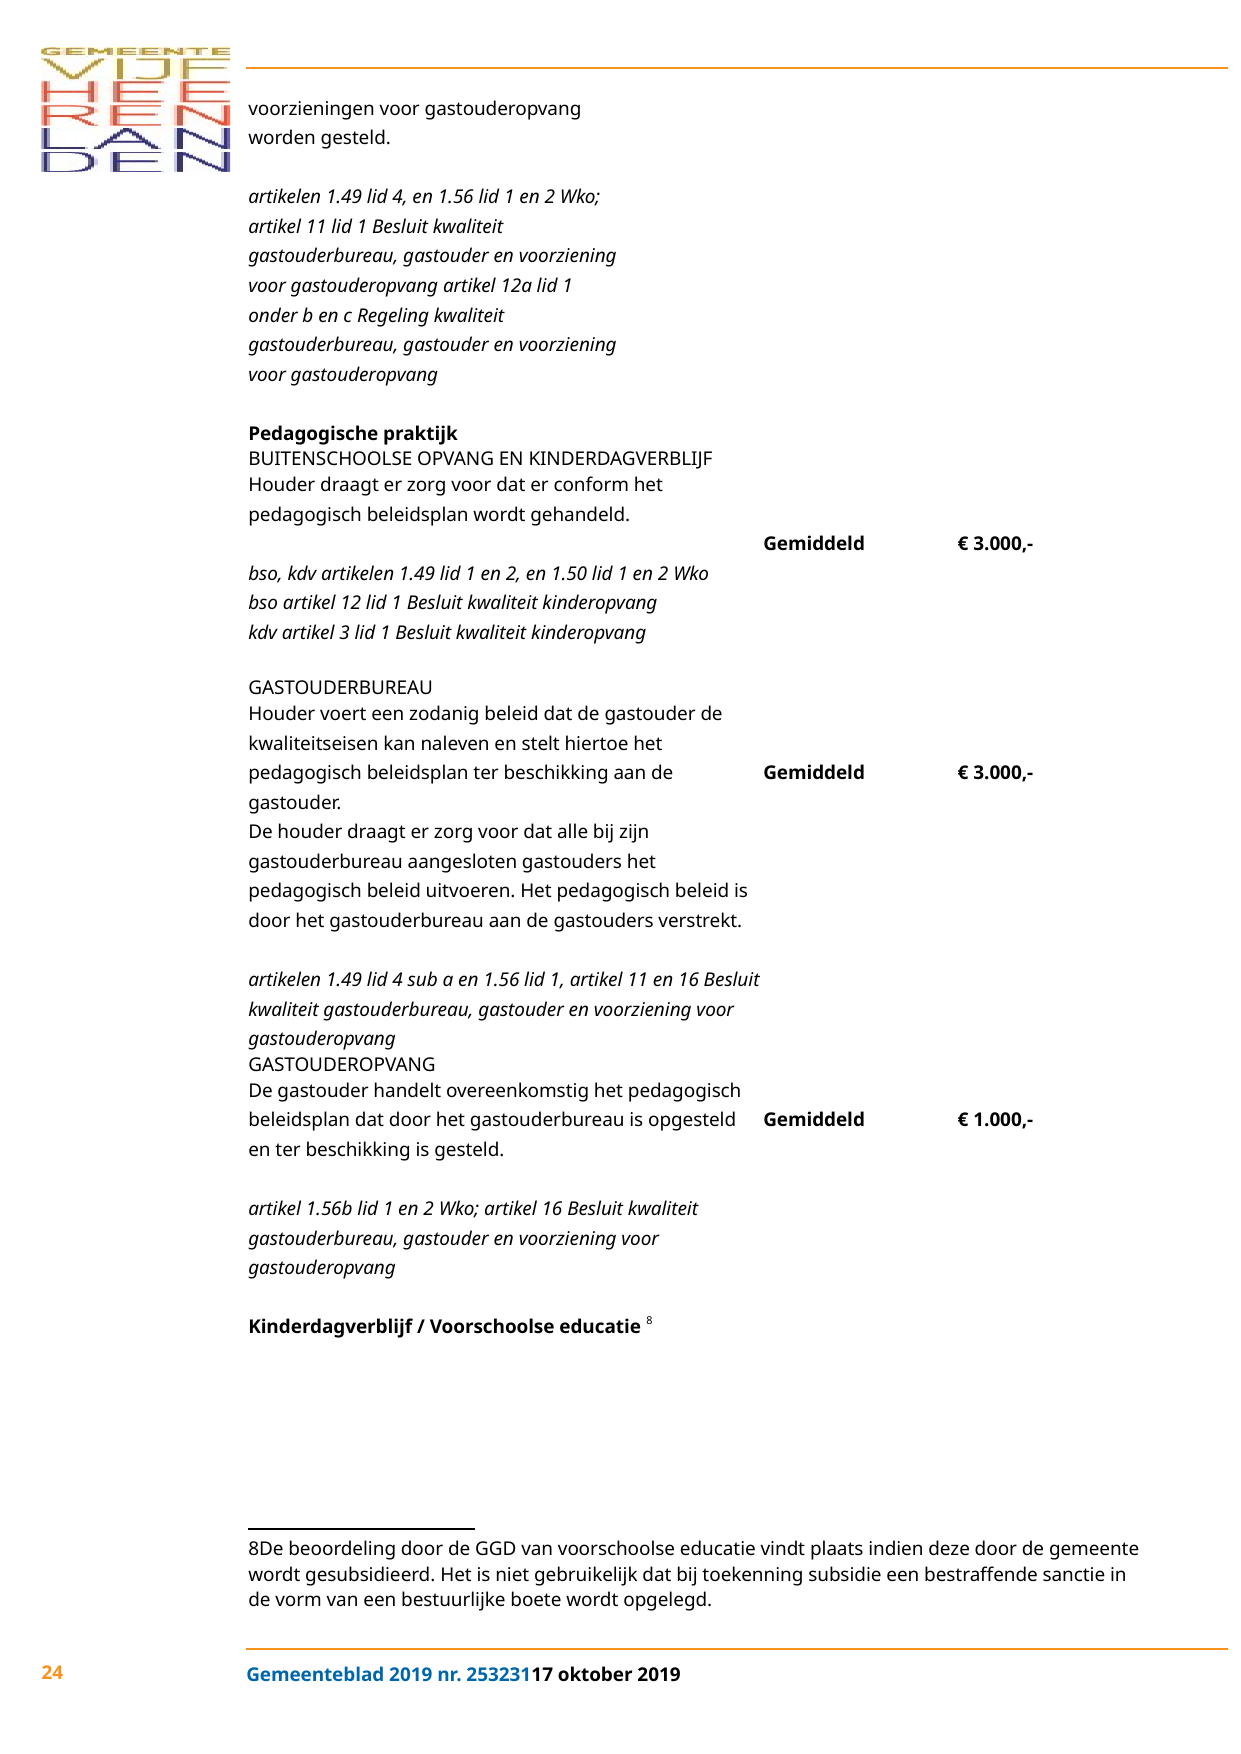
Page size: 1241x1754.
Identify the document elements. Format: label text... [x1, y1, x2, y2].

table_cell Gemiddeld [763, 471, 957, 674]
table_cell Houder draagt er zorg voor dat er conform het pedagogisch beleidsplan wordt gehandeld. bso, kdv artikelen 1.49 lid 1 en 2, en 1.50 lid 1 en 2 Wko bso artikel 12 lid 1 Besluit kwaliteit kinderopvang kdv artikel 3 lid 1 Besluit kwaliteit kinderopvang [248, 471, 763, 674]
table_cell De gastouder handelt overeenkomstig het pedagogisch beleidsplan dat door het gastouderbureau is opgesteld en ter beschikking is gesteld. artikel 1.56b lid 1 en 2 Wko; artikel 16 Besluit kwaliteit gastouderbureau, gastouder en voorziening voor gastouderopvang [248, 1077, 763, 1280]
table_cell [834, 95, 1046, 387]
table_cell € 1.000,- [958, 1077, 1152, 1280]
table_cell GASTOUDEROPVANG [248, 1051, 1152, 1077]
picture [41, 47, 231, 172]
table_cell Gemiddeld [763, 700, 957, 1051]
table_cell Gemiddeld [763, 1077, 957, 1280]
table_cell voorzieningen voor gastouderopvang worden gesteld. artikelen 1.49 lid 4, en 1.56 lid 1 en 2 Wko; artikel 11 lid 1 Besluit kwaliteit gastouderbureau, gastouder en voorziening voor gastouderopvang artikel 12a lid 1 onder b en c Regeling kwaliteit gastouderbureau, gastouder en voorziening voor gastouderopvang [248, 95, 621, 387]
table_cell GASTOUDERBUREAU [248, 674, 1152, 700]
table_header Pedagogische praktijk [248, 420, 1152, 445]
table_cell Houder voert een zodanig beleid dat de gastouder de kwaliteitseisen kan naleven en stelt hiertoe het pedagogisch beleidsplan ter beschikking aan de gastouder. De houder draagt er zorg voor dat alle bij zijn gastouderbureau aangesloten gastouders het pedagogisch beleid uitvoeren. Het pedagogisch beleid is door het gastouderbureau aan de gastouders verstrekt. artikelen 1.49 lid 4 sub a en 1.56 lid 1, artikel 11 en 16 Besluit kwaliteit gastouderbureau, gastouder en voorziening voor gastouderopvang [248, 700, 763, 1051]
table_cell BUITENSCHOOLSE OPVANG EN KINDERDAGVERBLIJF [248, 445, 1152, 471]
table_cell € 3.000,- [958, 700, 1152, 1051]
table_header Kinderdagverblijf / Voorschoolse educatie [248, 1313, 1152, 1339]
table_cell [621, 95, 833, 387]
table_cell € 3.000,- [958, 471, 1152, 674]
